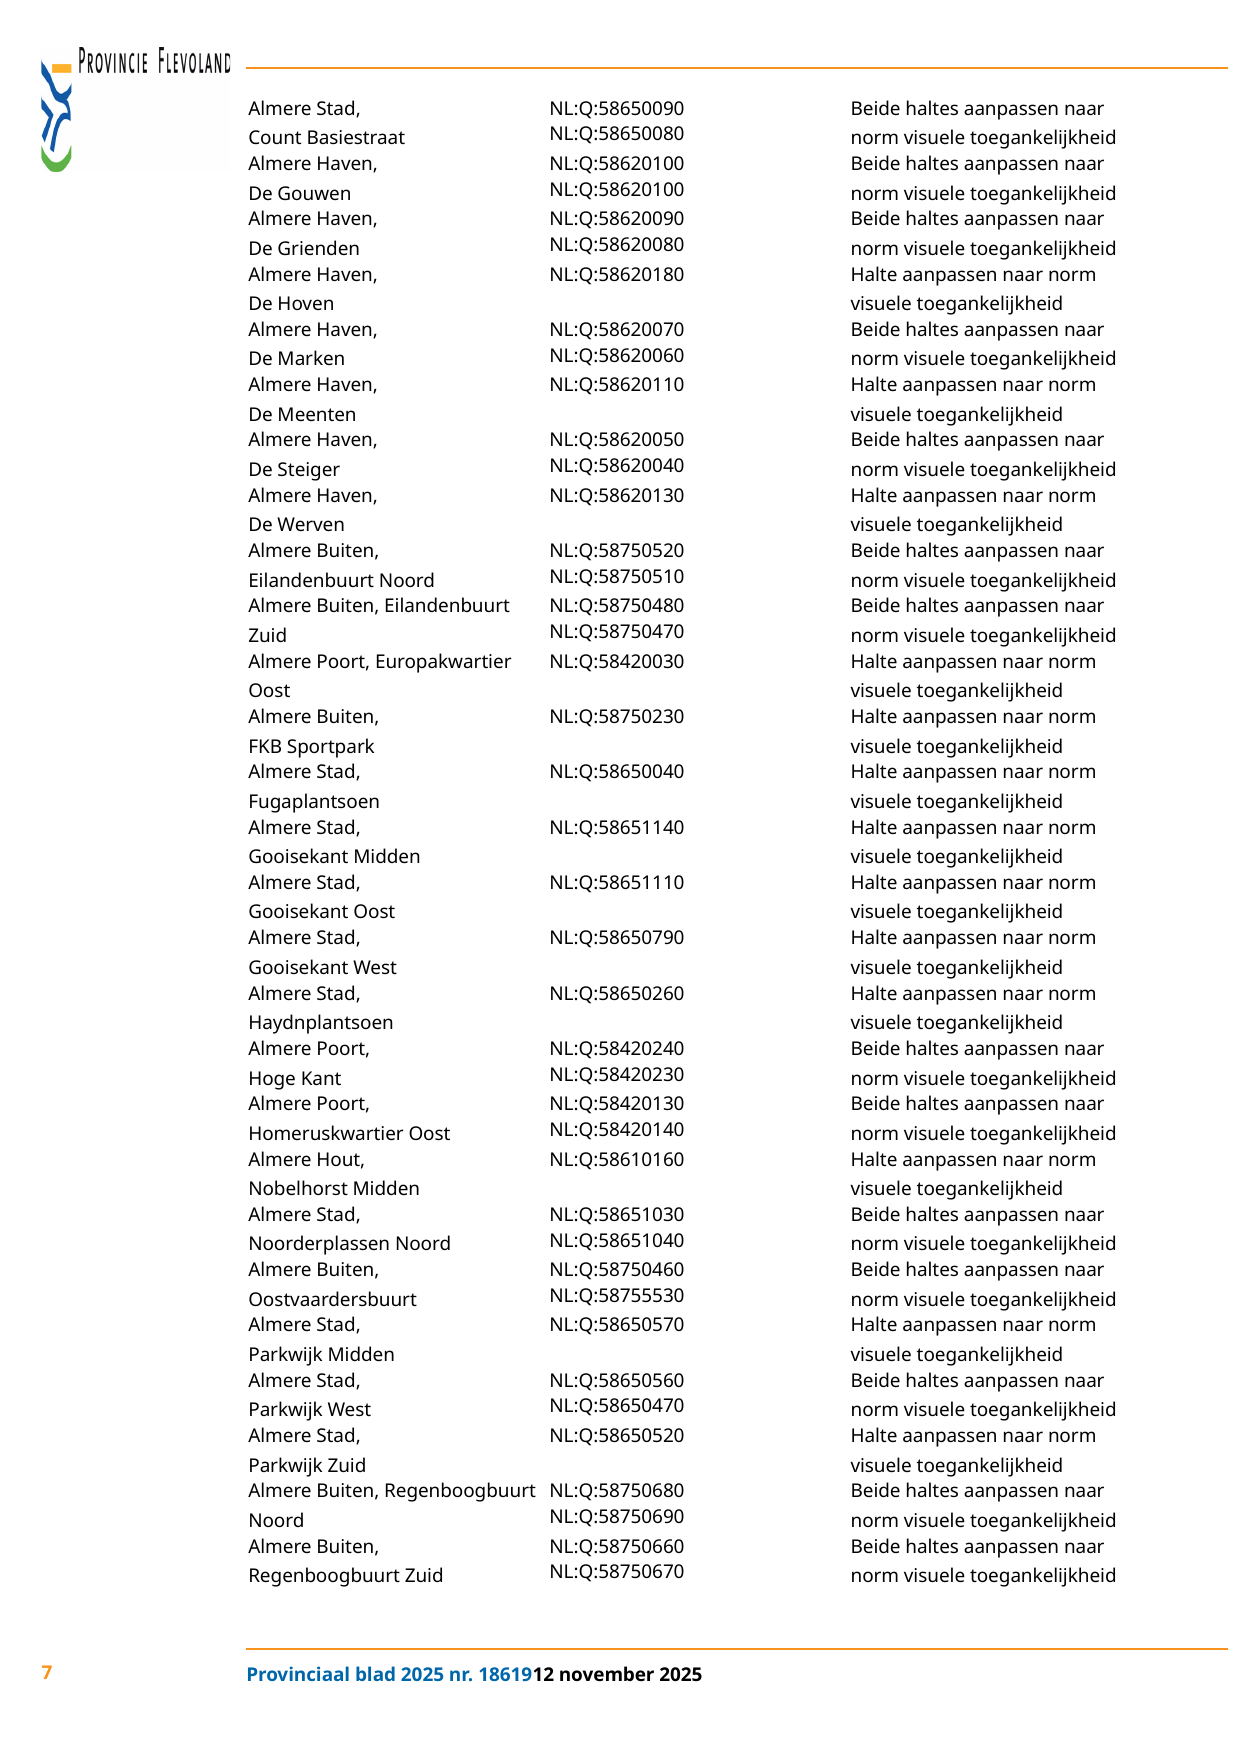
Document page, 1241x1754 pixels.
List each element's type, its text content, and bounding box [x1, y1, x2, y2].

table_cell Almere Buiten, FKB Sportpark [248, 703, 549, 758]
table_cell Beide haltes aanpassen naar norm visuele toegankelijkheid [850, 1035, 1152, 1090]
table_cell NL:Q:58750670 [549, 1559, 850, 1588]
table_cell Beide haltes aanpassen naar norm visuele toegankelijkheid [850, 150, 1152, 205]
table_cell NL:Q:58420230 [549, 1061, 850, 1090]
table_cell Almere Buiten, Regenboogbuurt Noord [248, 1478, 549, 1533]
table_cell NL:Q:58750480 [549, 593, 850, 618]
table_cell Beide haltes aanpassen naar norm visuele toegankelijkheid [850, 95, 1152, 150]
table_cell NL:Q:58610160 [549, 1146, 850, 1201]
table_cell NL:Q:58650790 [549, 925, 850, 980]
table_cell Halte aanpassen naar norm visuele toegankelijkheid [850, 703, 1152, 758]
table_cell NL:Q:58650560 [549, 1367, 850, 1393]
table_cell NL:Q:58651110 [549, 869, 850, 924]
table_cell Halte aanpassen naar norm visuele toegankelijkheid [850, 869, 1152, 924]
table_cell NL:Q:58651140 [549, 814, 850, 869]
table_cell Halte aanpassen naar norm visuele toegankelijkheid [850, 261, 1152, 316]
table_cell NL:Q:58750230 [549, 703, 850, 758]
table_cell Halte aanpassen naar norm visuele toegankelijkheid [850, 1146, 1152, 1201]
table_cell NL:Q:58620080 [549, 231, 850, 261]
table_cell NL:Q:58620050 [549, 427, 850, 452]
table_cell NL:Q:58750470 [549, 618, 850, 648]
table_cell Beide haltes aanpassen naar norm visuele toegankelijkheid [850, 537, 1152, 593]
table_cell Almere Haven, De Steiger [248, 427, 549, 482]
table_cell Halte aanpassen naar norm visuele toegankelijkheid [850, 482, 1152, 537]
table_cell Almere Stad, Gooisekant Midden [248, 814, 549, 869]
table_cell Almere Buiten, Regenboogbuurt Zuid [248, 1533, 549, 1588]
table_cell NL:Q:58750690 [549, 1503, 850, 1533]
table_cell Beide haltes aanpassen naar norm visuele toegankelijkheid [850, 1256, 1152, 1312]
table_cell NL:Q:58620100 [549, 176, 850, 205]
table_cell Almere Poort, Hoge Kant [248, 1035, 549, 1090]
table_cell Beide haltes aanpassen naar norm visuele toegankelijkheid [850, 1533, 1152, 1588]
table_cell Beide haltes aanpassen naar norm visuele toegankelijkheid [850, 316, 1152, 371]
table_cell Almere Stad, Gooisekant West [248, 925, 549, 980]
table_cell Almere Stad, Haydnplantsoen [248, 980, 549, 1035]
table_cell NL:Q:58650570 [549, 1312, 850, 1367]
table_cell NL:Q:58650520 [549, 1422, 850, 1478]
table_cell Almere Poort, Homeruskwartier Oost [248, 1090, 549, 1146]
table_cell Almere Stad, Noorderplassen Noord [248, 1201, 549, 1256]
table_cell NL:Q:58620110 [549, 371, 850, 427]
table_cell Beide haltes aanpassen naar norm visuele toegankelijkheid [850, 1201, 1152, 1256]
table_cell Halte aanpassen naar norm visuele toegankelijkheid [850, 759, 1152, 814]
table_cell NL:Q:58420030 [549, 648, 850, 703]
table_cell NL:Q:58650470 [549, 1393, 850, 1422]
table_cell Almere Stad, Gooisekant Oost [248, 869, 549, 924]
table_cell Beide haltes aanpassen naar norm visuele toegankelijkheid [850, 1090, 1152, 1146]
table_cell Beide haltes aanpassen naar norm visuele toegankelijkheid [850, 593, 1152, 648]
table_cell NL:Q:58620060 [549, 342, 850, 371]
table_cell NL:Q:58650080 [549, 121, 850, 150]
table_cell NL:Q:58755530 [549, 1282, 850, 1312]
table_cell NL:Q:58620090 [549, 205, 850, 231]
table_cell NL:Q:58620070 [549, 316, 850, 342]
table_cell NL:Q:58420240 [549, 1035, 850, 1061]
table_cell Almere Stad, Parkwijk Zuid [248, 1422, 549, 1478]
table_cell Almere Buiten, Eilandenbuurt Noord [248, 537, 549, 593]
table_cell Almere Haven, De Gouwen [248, 150, 549, 205]
table_cell Beide haltes aanpassen naar norm visuele toegankelijkheid [850, 205, 1152, 261]
table_cell Almere Haven, De Grienden [248, 205, 549, 261]
table_cell NL:Q:58750510 [549, 563, 850, 593]
table_cell Almere Stad, Parkwijk Midden [248, 1312, 549, 1367]
table_cell NL:Q:58651040 [549, 1227, 850, 1256]
table_cell Almere Stad, Parkwijk West [248, 1367, 549, 1422]
table_cell NL:Q:58650040 [549, 759, 850, 814]
table_cell Almere Hout, Nobelhorst Midden [248, 1146, 549, 1201]
table_cell Halte aanpassen naar norm visuele toegankelijkheid [850, 648, 1152, 703]
table_cell Almere Stad, Fugaplantsoen [248, 759, 549, 814]
table_cell Halte aanpassen naar norm visuele toegankelijkheid [850, 1422, 1152, 1478]
table_cell Halte aanpassen naar norm visuele toegankelijkheid [850, 1312, 1152, 1367]
table_cell Almere Stad, Count Basiestraat [248, 95, 549, 150]
picture [41, 47, 231, 172]
table_cell NL:Q:58620130 [549, 482, 850, 537]
table_cell Almere Haven, De Werven [248, 482, 549, 537]
table_cell Beide haltes aanpassen naar norm visuele toegankelijkheid [850, 427, 1152, 482]
table_cell NL:Q:58620100 [549, 150, 850, 176]
table_cell Almere Buiten, Oostvaardersbuurt [248, 1256, 549, 1312]
table_cell NL:Q:58420130 [549, 1090, 850, 1116]
table_cell NL:Q:58620040 [549, 453, 850, 482]
table_cell Almere Haven, De Hoven [248, 261, 549, 316]
table_cell NL:Q:58750520 [549, 537, 850, 563]
table_cell NL:Q:58750460 [549, 1256, 850, 1282]
table_cell NL:Q:58420140 [549, 1116, 850, 1146]
table_cell Beide haltes aanpassen naar norm visuele toegankelijkheid [850, 1367, 1152, 1422]
table_cell NL:Q:58620180 [549, 261, 850, 316]
table_cell NL:Q:58750680 [549, 1478, 850, 1503]
table_cell Almere Poort, Europakwartier Oost [248, 648, 549, 703]
table_cell Beide haltes aanpassen naar norm visuele toegankelijkheid [850, 1478, 1152, 1533]
table_cell Almere Haven, De Meenten [248, 371, 549, 427]
table_cell Halte aanpassen naar norm visuele toegankelijkheid [850, 980, 1152, 1035]
table_cell Almere Haven, De Marken [248, 316, 549, 371]
table_cell NL:Q:58650090 [549, 95, 850, 121]
table_cell Almere Buiten, Eilandenbuurt Zuid [248, 593, 549, 648]
table_cell Halte aanpassen naar norm visuele toegankelijkheid [850, 925, 1152, 980]
table_cell NL:Q:58650260 [549, 980, 850, 1035]
table_cell NL:Q:58750660 [549, 1533, 850, 1559]
table_cell Halte aanpassen naar norm visuele toegankelijkheid [850, 371, 1152, 427]
table_cell Halte aanpassen naar norm visuele toegankelijkheid [850, 814, 1152, 869]
table_cell NL:Q:58651030 [549, 1201, 850, 1227]
